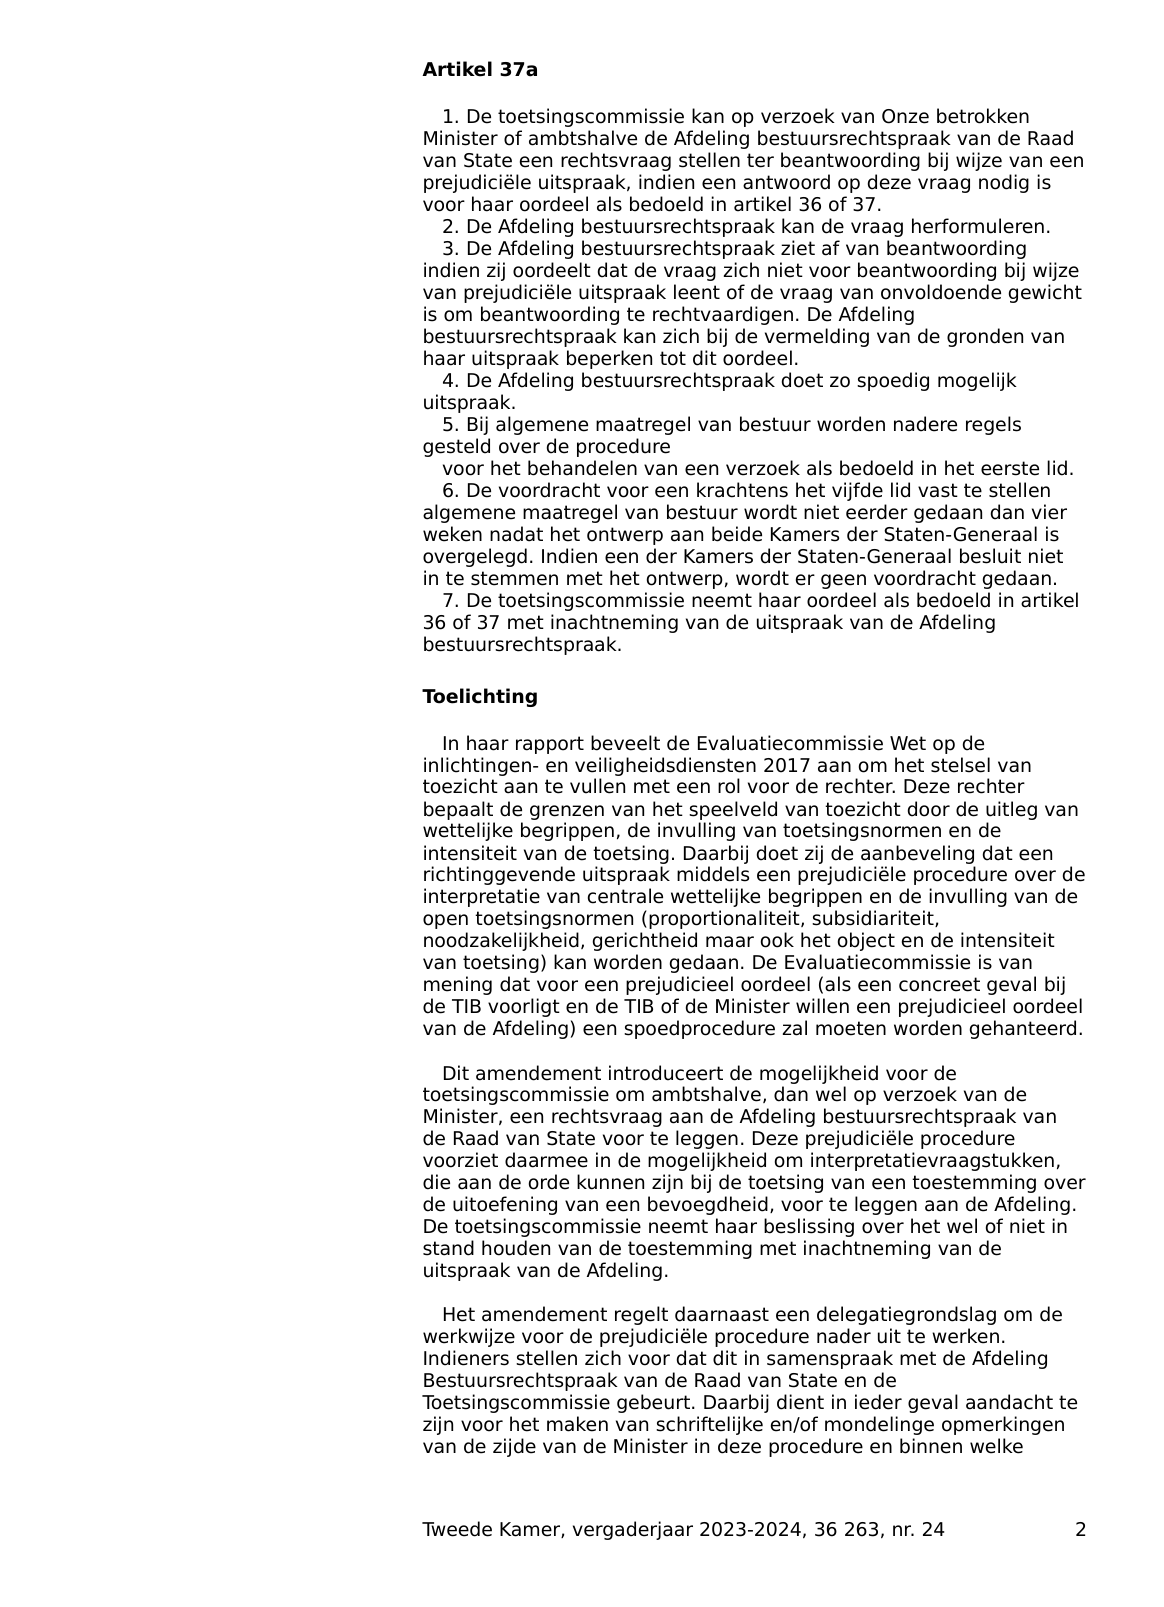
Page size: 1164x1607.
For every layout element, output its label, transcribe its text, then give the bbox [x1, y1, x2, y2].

text Het amendement regelt daarnaast een delegatiegrondslag om de werkwijze voor de prejudiciële procedure nader uit te werken. Indieners stellen zich voor dat dit in samenspraak met de Afdeling Bestuursrechtspraak van de Raad van State en de Toetsingscommissie gebeurt. Daarbij dient in ieder geval aandacht te zijn voor het maken van schriftelijke en/of mondelinge opmerkingen van de zijde van de Minister in deze procedure en binnen welke [422, 1304, 1087, 1458]
text 4. De Afdeling bestuursrechtspraak doet zo spoedig mogelijk uitspraak. [422, 370, 1087, 414]
text 3. De Afdeling bestuursrechtspraak ziet af van beantwoording indien zij oordeelt dat de vraag zich niet voor beantwoording bij wijze van prejudiciële uitspraak leent of de vraag van onvoldoende gewicht is om beantwoording te rechtvaardigen. De Afdeling bestuursrechtspraak kan zich bij de vermelding van de gronden van haar uitspraak beperken tot dit oordeel. [422, 238, 1087, 370]
text 1. De toetsingscommissie kan op verzoek van Onze betrokken Minister of ambtshalve de Afdeling bestuursrechtspraak van de Raad van State een rechtsvraag stellen ter beantwoording bij wijze van een prejudiciële uitspraak, indien een antwoord op deze vraag nodig is voor haar oordeel als bedoeld in artikel 36 of 37. [422, 106, 1087, 216]
text 5. Bij algemene maatregel van bestuur worden nadere regels gesteld over de procedure [422, 414, 1087, 458]
text 6. De voordracht voor een krachtens het vijfde lid vast te stellen algemene maatregel van bestuur wordt niet eerder gedaan dan vier weken nadat het ontwerp aan beide Kamers der Staten-Generaal is overgelegd. Indien een der Kamers der Staten-Generaal besluit niet in te stemmen met het ontwerp, wordt er geen voordracht gedaan. [422, 480, 1087, 589]
text 7. De toetsingscommissie neemt haar oordeel als bedoeld in artikel 36 of 37 met inachtneming van de uitspraak van de Afdeling bestuursrechtspraak. [422, 589, 1087, 656]
subtitle Artikel 37a [422, 59, 1087, 81]
text 2. De Afdeling bestuursrechtspraak kan de vraag herformuleren. [422, 216, 1087, 238]
text In haar rapport beveelt de Evaluatiecommissie Wet op de inlichtingen- en veiligheidsdiensten 2017 aan om het stelsel van toezicht aan te vullen met een rol voor de rechter. Deze rechter bepaalt de grenzen van het speelveld van toezicht door de uitleg van wettelijke begrippen, de invulling van toetsingsnormen en de intensiteit van de toetsing. Daarbij doet zij de aanbeveling dat een richtinggevende uitspraak middels een prejudiciële procedure over de interpretatie van centrale wettelijke begrippen en de invulling van de open toetsingsnormen (proportionaliteit, subsidiariteit, noodzakelijkheid, gerichtheid maar ook het object en de intensiteit van toetsing) kan worden gedaan. De Evaluatiecommissie is van mening dat voor een prejudicieel oordeel (als een concreet geval bij de TIB voorligt en de TIB of de Minister willen een prejudicieel oordeel van de Afdeling) een spoedprocedure zal moeten worden gehanteerd. [422, 732, 1087, 1040]
text Dit amendement introduceert de mogelijkheid voor de toetsingscommissie om ambtshalve, dan wel op verzoek van de Minister, een rechtsvraag aan de Afdeling bestuursrechtspraak van de Raad van State voor te leggen. Deze prejudiciële procedure voorziet daarmee in de mogelijkheid om interpretatievraagstukken, die aan de orde kunnen zijn bij de toetsing van een toestemming over de uitoefening van een bevoegdheid, voor te leggen aan de Afdeling. De toetsingscommissie neemt haar beslissing over het wel of niet in stand houden van de toestemming met inachtneming van de uitspraak van de Afdeling. [422, 1062, 1087, 1282]
text voor het behandelen van een verzoek als bedoeld in het eerste lid. [422, 458, 1087, 480]
subtitle Toelichting [422, 686, 1087, 707]
